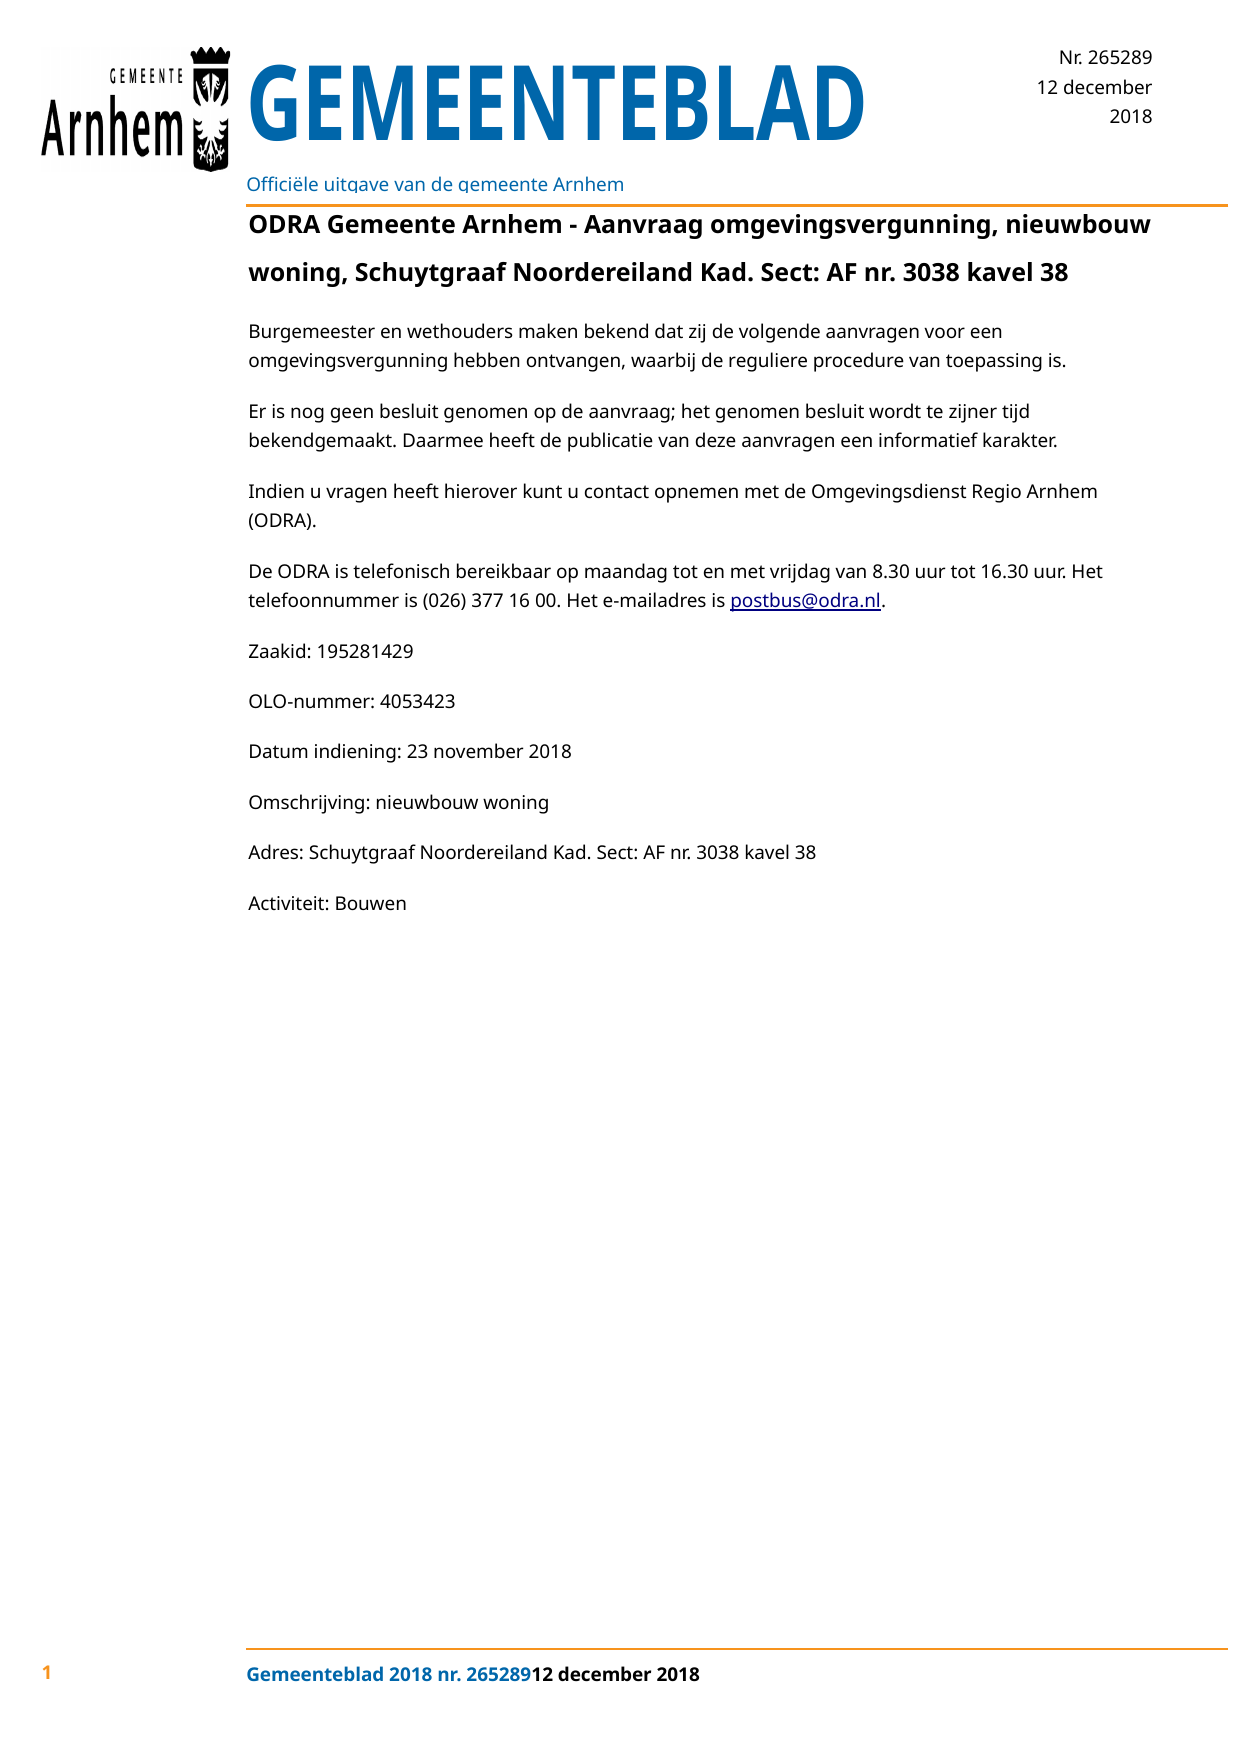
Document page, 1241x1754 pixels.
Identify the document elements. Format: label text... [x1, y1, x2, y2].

picture [41, 47, 231, 172]
text Datum indiening: 23 november 2018 [248, 739, 1152, 764]
text ODRA Gemeente Arnhem - Aanvraag omgevingsvergunning, nieuwbouw woning, Schuytgraaf Noordereiland Kad. Sect: AF nr. 3038 kavel 38 [248, 207, 1152, 288]
text OLO-nummer: 4053423 [248, 688, 1152, 714]
text Zaakid: 195281429 [248, 638, 1152, 664]
text Activiteit: Bouwen [248, 890, 1152, 916]
text Adres: Schuytgraaf Noordereiland Kad. Sect: AF nr. 3038 kavel 38 [248, 839, 1152, 865]
text Omschrijving: nieuwbouw woning [248, 789, 1152, 815]
text Indien u vragen heeft hierover kunt u contact opnemen met de Omgevingsdienst Regio Arnhem (ODRA). [248, 478, 1152, 533]
text Burgemeester en wethouders maken bekend dat zij de volgende aanvragen voor een omgevingsvergunning hebben ontvangen, waarbij de reguliere procedure van toepassing is. [248, 318, 1152, 373]
text De ODRA is telefonisch bereikbaar op maandag tot en met vrijdag van 8.30 uur tot 16.30 uur. Het telefoonnummer is (026) 377 16 00. Het e-mailadres is postbus@odra.nl. [248, 558, 1152, 613]
text Er is nog geen besluit genomen op de aanvraag; het genomen besluit wordt te zijner tijd bekendgemaakt. Daarmee heeft de publicatie van deze aanvragen een informatief karakter. [248, 398, 1152, 453]
